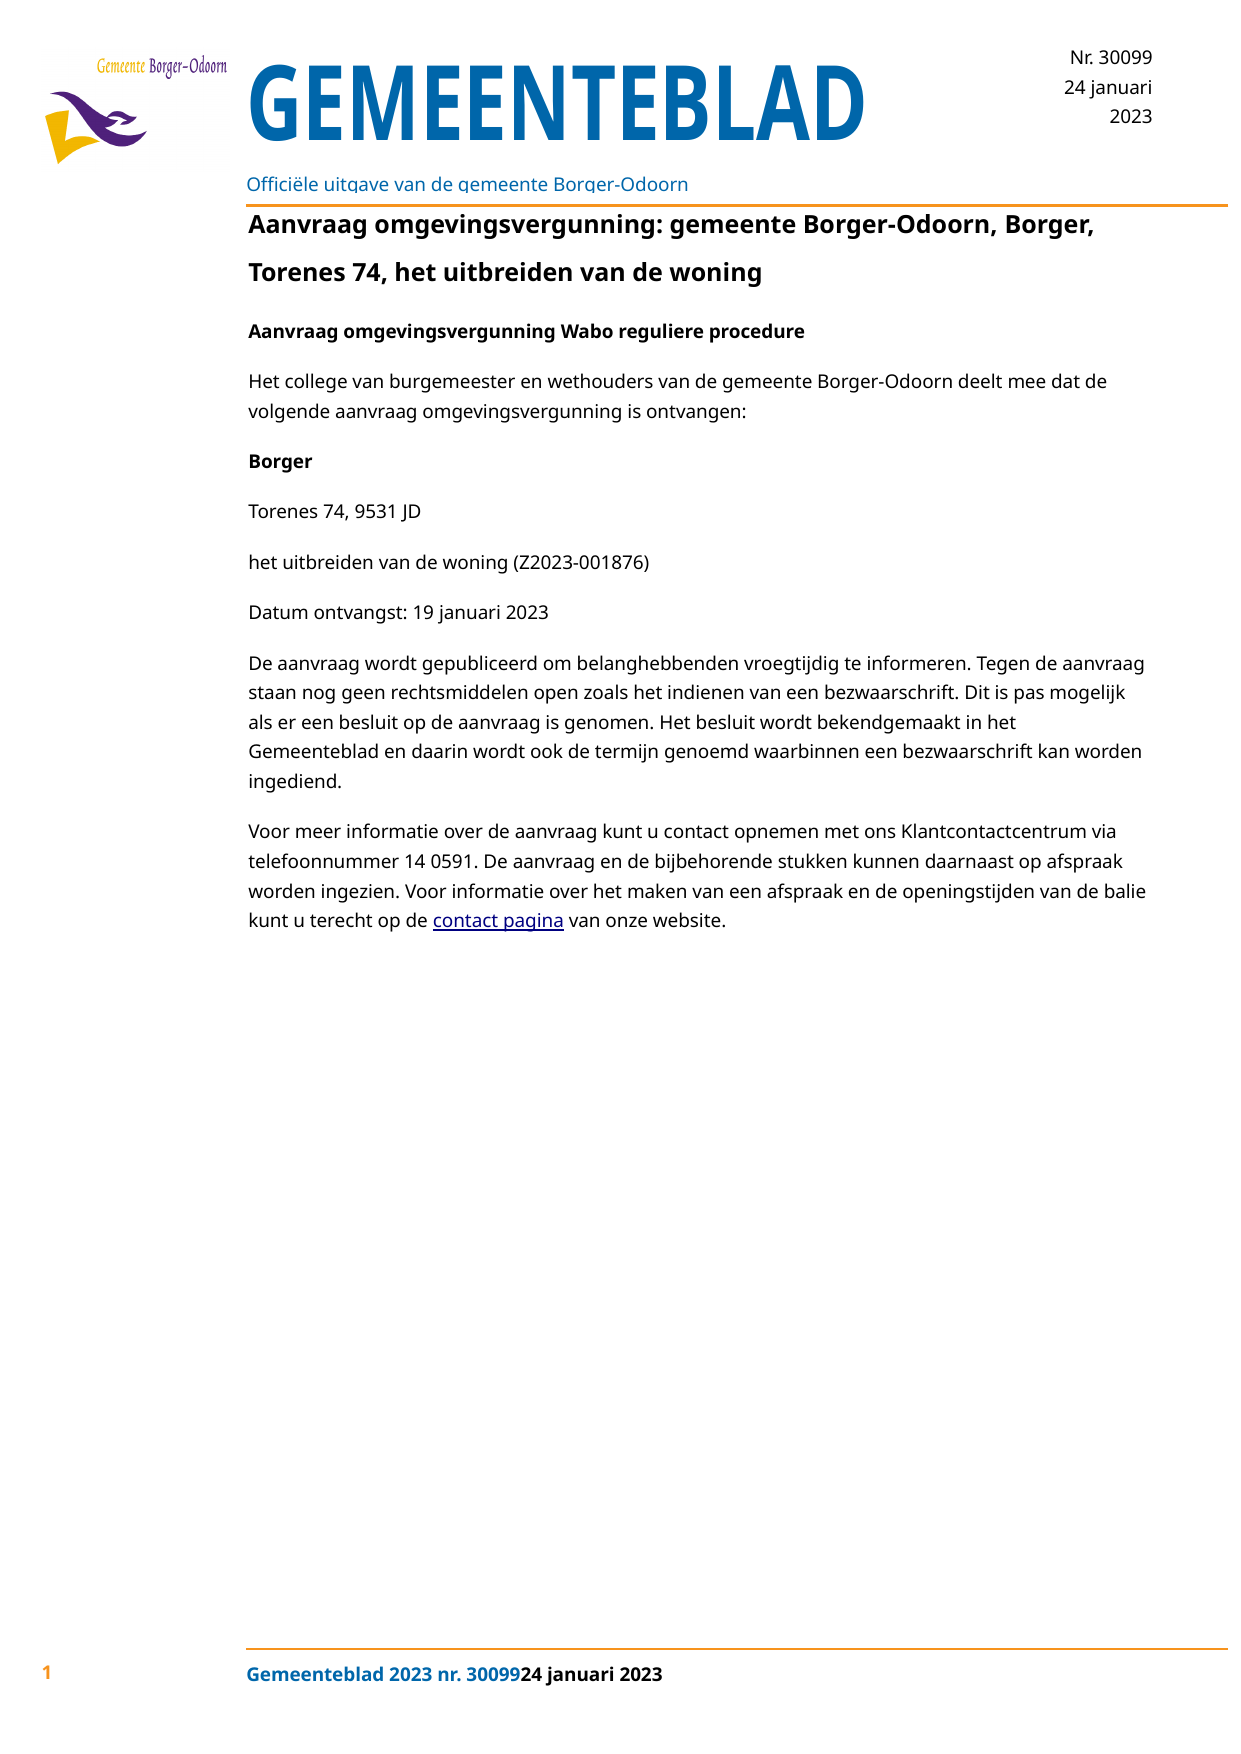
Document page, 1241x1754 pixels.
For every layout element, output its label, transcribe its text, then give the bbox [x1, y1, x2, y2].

text Borger [248, 448, 1152, 474]
text Aanvraag omgevingsvergunning Wabo reguliere procedure [248, 318, 1152, 344]
text Torenes 74, 9531 JD [248, 499, 1152, 524]
text Aanvraag omgevingsvergunning: gemeente Borger-Odoorn, Borger, Torenes 74, het uitbreiden van de woning [248, 207, 1152, 288]
picture [41, 47, 231, 172]
text het uitbreiden van de woning (Z2023-001876) [248, 549, 1152, 575]
text Voor meer informatie over de aanvraag kunt u contact opnemen met ons Klantcontactcentrum via telefoonnummer 14 0591. De aanvraag en de bijbehorende stukken kunnen daarnaast op afspraak worden ingezien. Voor informatie over het maken van een afspraak en de openingstijden van de balie kunt u terecht op de contact pagina van onze website. [248, 819, 1152, 933]
text De aanvraag wordt gepubliceerd om belanghebbenden vroegtijdig te informeren. Tegen de aanvraag staan nog geen rechtsmiddelen open zoals het indienen van een bezwaarschrift. Dit is pas mogelijk als er een besluit op de aanvraag is genomen. Het besluit wordt bekendgemaakt in het Gemeenteblad en daarin wordt ook de termijn genoemd waarbinnen een bezwaarschrift kan worden ingediend. [248, 650, 1152, 794]
text Het college van burgemeester en wethouders van de gemeente Borger-Odoorn deelt mee dat de volgende aanvraag omgevingsvergunning is ontvangen: [248, 368, 1152, 424]
text Datum ontvangst: 19 januari 2023 [248, 599, 1152, 625]
